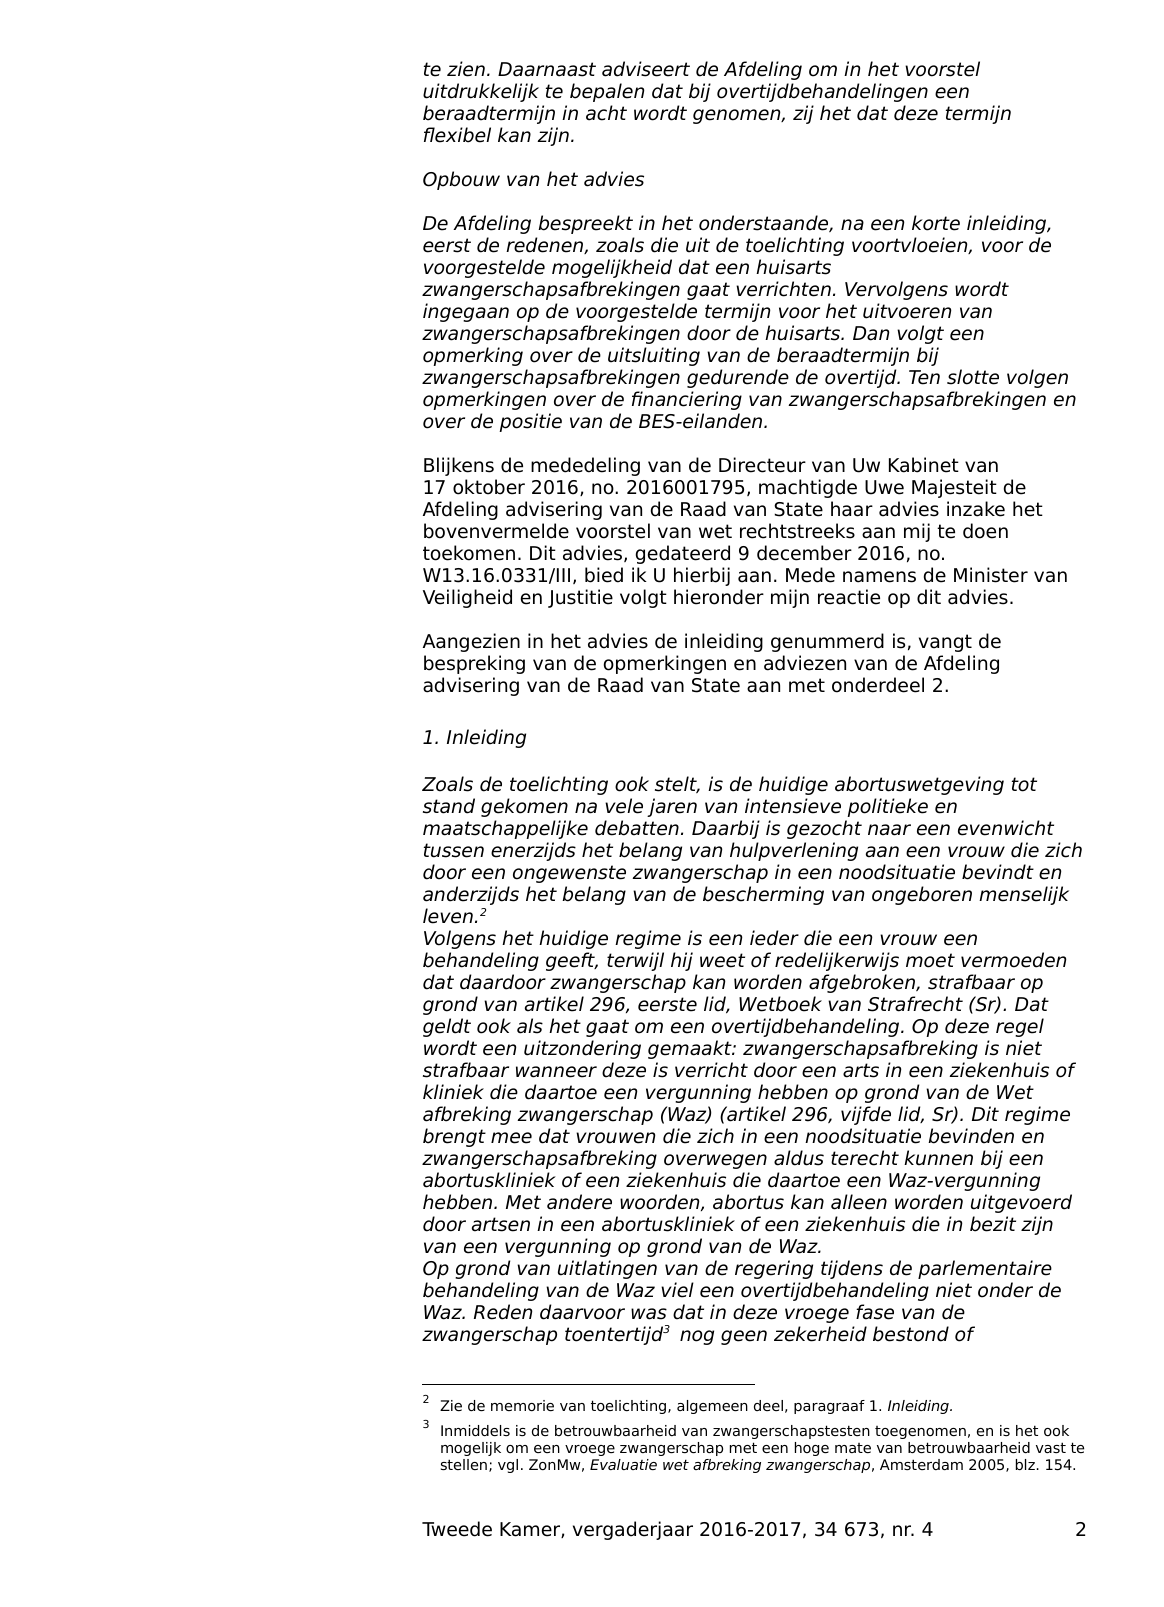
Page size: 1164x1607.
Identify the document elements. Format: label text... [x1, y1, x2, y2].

text Blijkens de mededeling van de Directeur van Uw Kabinet van 17 oktober 2016, no. 2016001795, machtigde Uwe Majesteit de Afdeling advisering van de Raad van State haar advies inzake het bovenvermelde voorstel van wet rechtstreeks aan mij te doen toekomen. Dit advies, gedateerd 9 december 2016, no. W13.16.0331/III, bied ik U hierbij aan. Mede namens de Minister van Veiligheid en Justitie volgt hieronder mijn reactie op dit advies. [422, 455, 1087, 609]
text Op grond van uitlatingen van de regering tijdens de parlementaire behandeling van de Waz viel een overtijdbehandeling niet onder de Waz. Reden daarvoor was dat in deze vroege fase van de zwangerschap toentertijd nog geen zekerheid bestond of [422, 1258, 1087, 1346]
text te zien. Daarnaast adviseert de Afdeling om in het voorstel uitdrukkelijk te bepalen dat bij overtijdbehandelingen een beraadtermijn in acht wordt genomen, zij het dat deze termijn flexibel kan zijn. [422, 59, 1087, 147]
text De Afdeling bespreekt in het onderstaande, na een korte inleiding, eerst de redenen, zoals die uit de toelichting voortvloeien, voor de voorgestelde mogelijkheid dat een huisarts zwangerschapsafbrekingen gaat verrichten. Vervolgens wordt ingegaan op de voorgestelde termijn voor het uitvoeren van zwangerschapsafbrekingen door de huisarts. Dan volgt een opmerking over de uitsluiting van de beraadtermijn bij zwangerschapsafbrekingen gedurende de overtijd. Ten slotte volgen opmerkingen over de financiering van zwangerschapsafbrekingen en over de positie van de BES-eilanden. [422, 213, 1087, 433]
text Aangezien in het advies de inleiding genummerd is, vangt de bespreking van de opmerkingen en adviezen van de Afdeling advisering van de Raad van State aan met onderdeel 2. [422, 631, 1087, 697]
text Zie de memorie van toelichting, algemeen deel, paragraaf 1. Inleiding. [422, 1393, 1087, 1416]
subtitle 1. Inleiding [422, 727, 1087, 749]
text Volgens het huidige regime is een ieder die een vrouw een behandeling geeft, terwijl hij weet of redelijkerwijs moet vermoeden dat daardoor zwangerschap kan worden afgebroken, strafbaar op grond van artikel 296, eerste lid, Wetboek van Strafrecht (Sr). Dat geldt ook als het gaat om een overtijdbehandeling. Op deze regel wordt een uitzondering gemaakt: zwangerschapsafbreking is niet strafbaar wanneer deze is verricht door een arts in een ziekenhuis of kliniek die daartoe een vergunning hebben op grond van de Wet afbreking zwangerschap (Waz) (artikel 296, vijfde lid, Sr). Dit regime brengt mee dat vrouwen die zich in een noodsituatie bevinden en zwangerschapsafbreking overwegen aldus terecht kunnen bij een abortuskliniek of een ziekenhuis die daartoe een Waz-vergunning hebben. Met andere woorden, abortus kan alleen worden uitgevoerd door artsen in een abortuskliniek of een ziekenhuis die in bezit zijn van een vergunning op grond van de Waz. [422, 928, 1087, 1258]
text Zoals de toelichting ook stelt, is de huidige abortuswetgeving tot stand gekomen na vele jaren van intensieve politieke en maatschappelijke debatten. Daarbij is gezocht naar een evenwicht tussen enerzijds het belang van hulpverlening aan een vrouw die zich door een ongewenste zwangerschap in een noodsituatie bevindt en anderzijds het belang van de bescherming van ongeboren menselijk leven. [422, 774, 1087, 928]
subtitle Opbouw van het advies [422, 169, 1087, 191]
text Inmiddels is de betrouwbaarheid van zwangerschapstesten toegenomen, en is het ook mogelijk om een vroege zwangerschap met een hoge mate van betrouwbaarheid vast te stellen; vgl. ZonMw, Evaluatie wet afbreking zwangerschap, Amsterdam 2005, blz. 154. [422, 1418, 1087, 1474]
